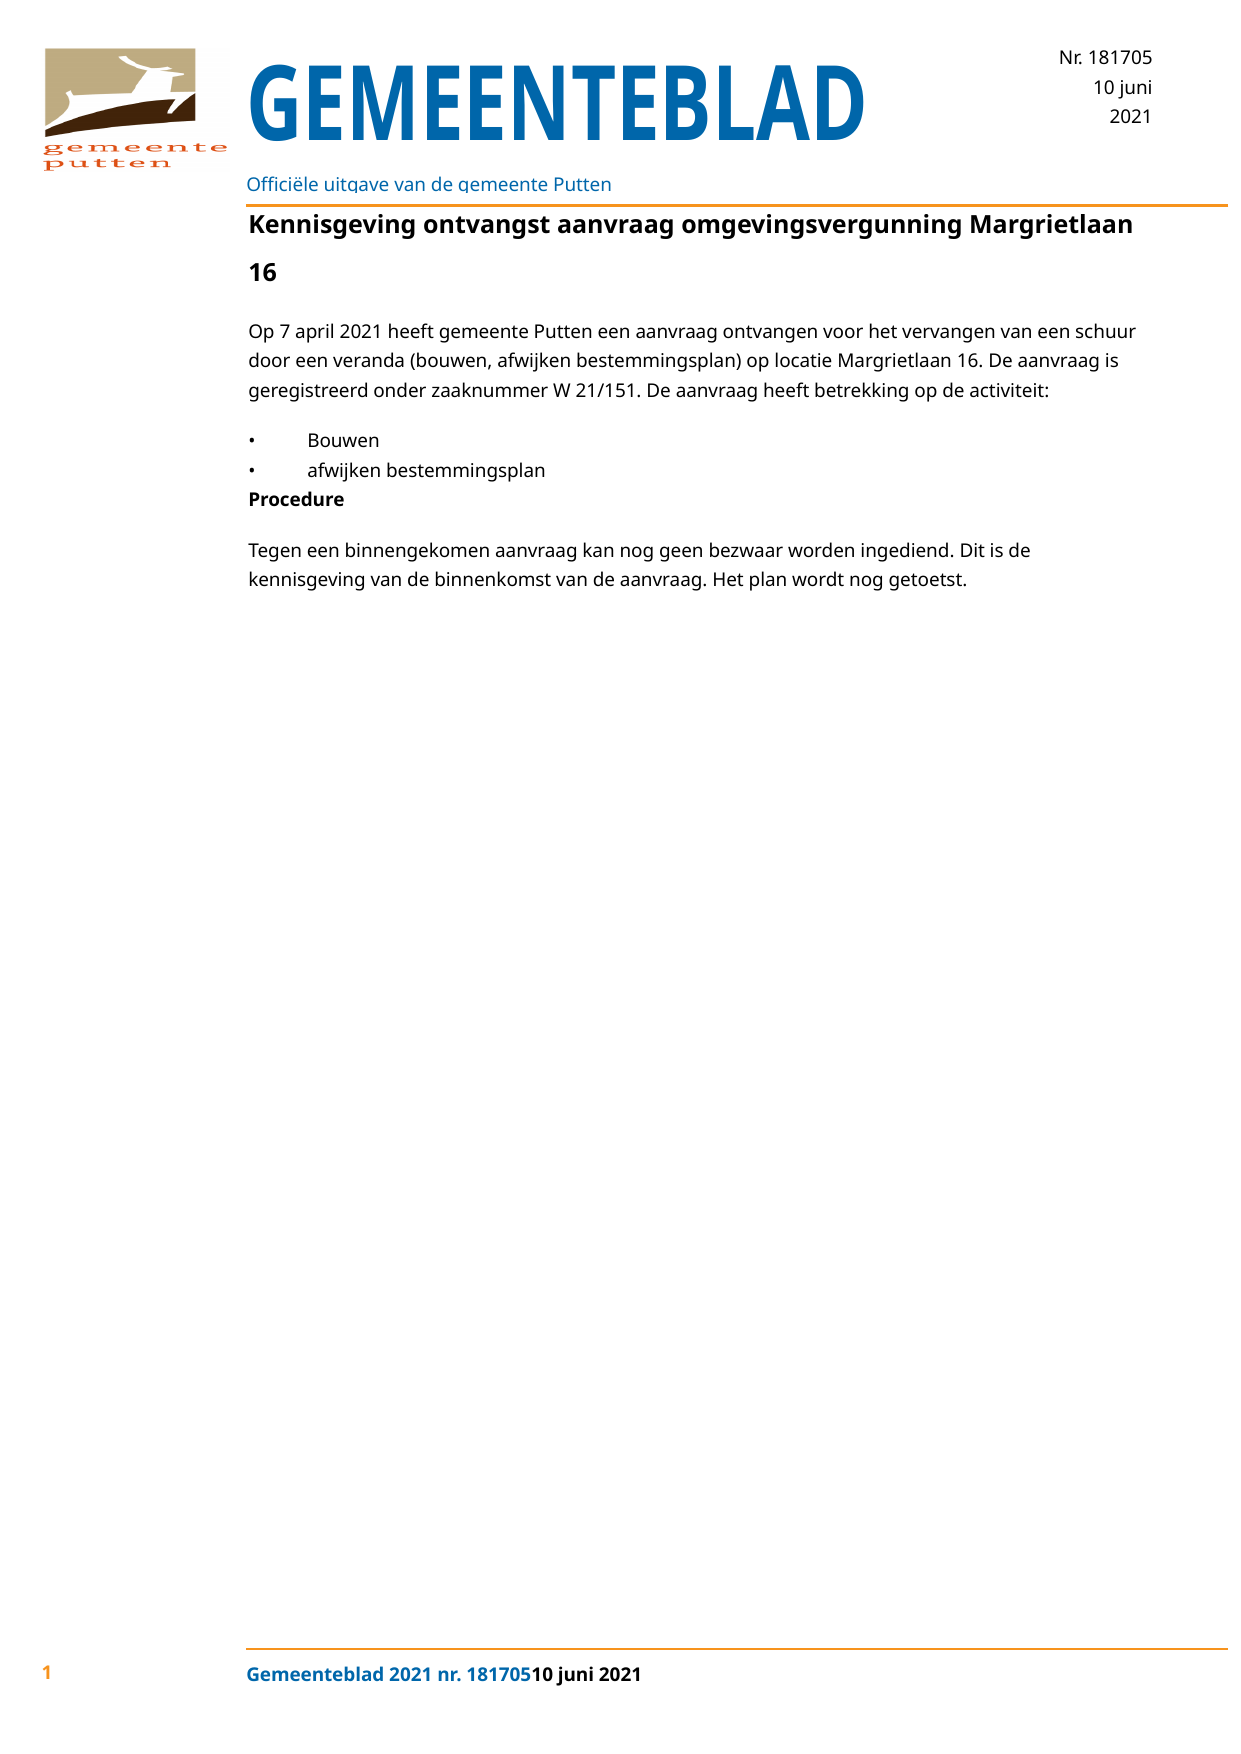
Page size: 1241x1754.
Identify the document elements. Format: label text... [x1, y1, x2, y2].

text Procedure [248, 487, 1152, 512]
picture [41, 47, 231, 172]
text Tegen een binnengekomen aanvraag kan nog geen bezwaar worden ingediend. Dit is de kennisgeving van de binnenkomst van de aanvraag. Het plan wordt nog getoetst. [248, 537, 1152, 592]
text Kennisgeving ontvangst aanvraag omgevingsvergunning Margrietlaan 16 [248, 207, 1152, 288]
list Bouwen [248, 427, 1152, 453]
list afwijken bestemmingsplan [248, 457, 1152, 483]
text Op 7 april 2021 heeft gemeente Putten een aanvraag ontvangen voor het vervangen van een schuur door een veranda (bouwen, afwijken bestemmingsplan) op locatie Margrietlaan 16. De aanvraag is geregistreerd onder zaaknummer W 21/151. De aanvraag heeft betrekking op de activiteit: [248, 318, 1152, 403]
